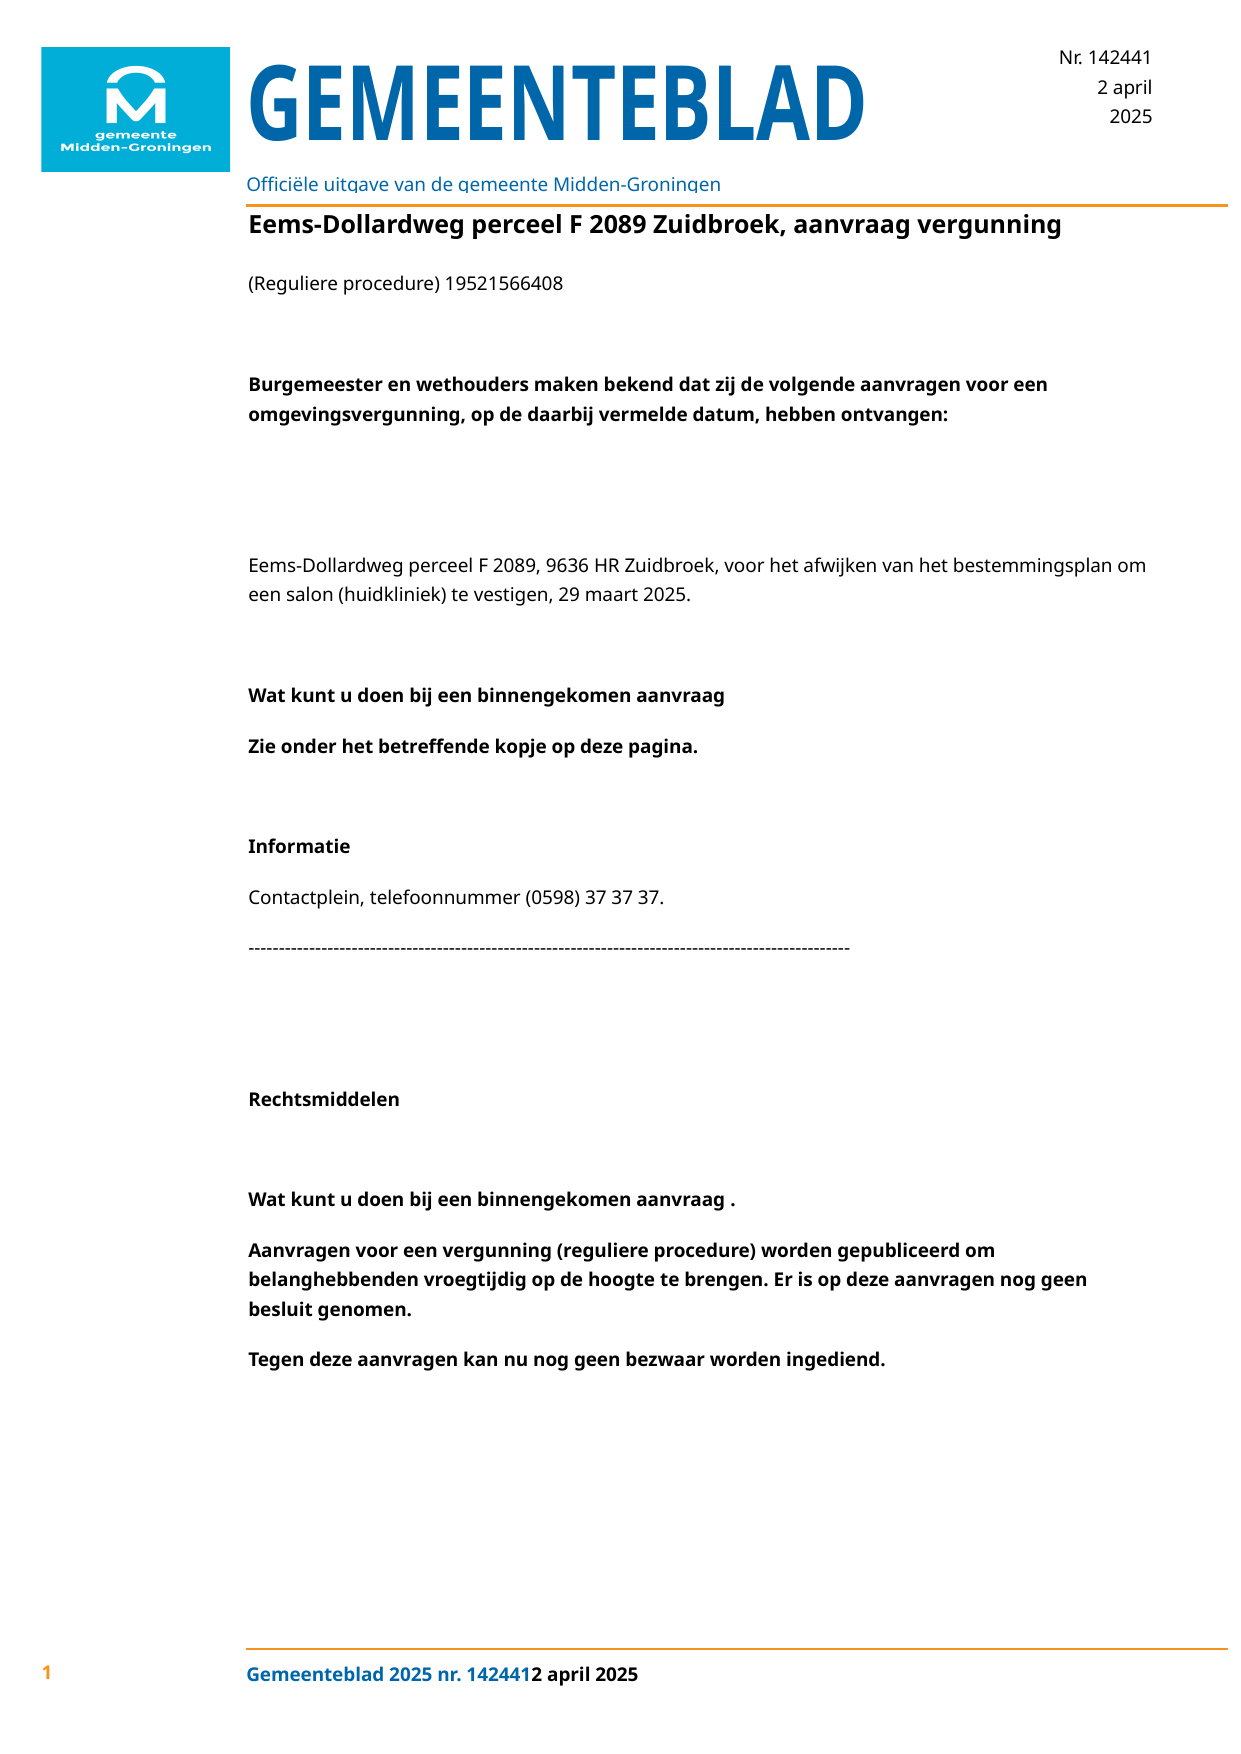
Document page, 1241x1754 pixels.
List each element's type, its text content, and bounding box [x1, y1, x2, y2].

text Contactplein, telefoonnummer (0598) 37 37 37. [248, 884, 1152, 910]
text Informatie [248, 834, 1152, 859]
text Zie onder het betreffende kopje op deze pagina. [248, 733, 1152, 758]
picture [108, 66, 164, 82]
picture [107, 89, 165, 122]
text Eems-Dollardweg perceel F 2089, 9636 HR Zuidbroek, voor het afwijken van het bestemmingsplan om een salon (huidkliniek) te vestigen, 29 maart 2025. [248, 552, 1152, 607]
text Aanvragen voor een vergunning (reguliere procedure) worden gepubliceerd om belanghebbenden vroegtijdig op de hoogte te brengen. Er is op deze aanvragen nog geen besluit genomen. [248, 1237, 1152, 1322]
text Tegen deze aanvragen kan nu nog geen bezwaar worden ingediend. [248, 1347, 1152, 1372]
text Wat kunt u doen bij een binnengekomen aanvraag [248, 682, 1152, 708]
text (Reguliere procedure) 19521566408 [248, 270, 1152, 296]
text Rechtsmiddelen [248, 1086, 1152, 1111]
text --------------------------------------------------------------------------------------------------- [248, 934, 1152, 960]
text Burgemeester en wethouders maken bekend dat zij de volgende aanvragen voor een omgevingsvergunning, op de daarbij vermelde datum, hebben ontvangen: [248, 371, 1152, 426]
picture [184, 146, 190, 153]
text Wat kunt u doen bij een binnengekomen aanvraag . [248, 1187, 1152, 1212]
text Eems-Dollardweg perceel F 2089 Zuidbroek, aanvraag vergunning [248, 207, 1152, 241]
